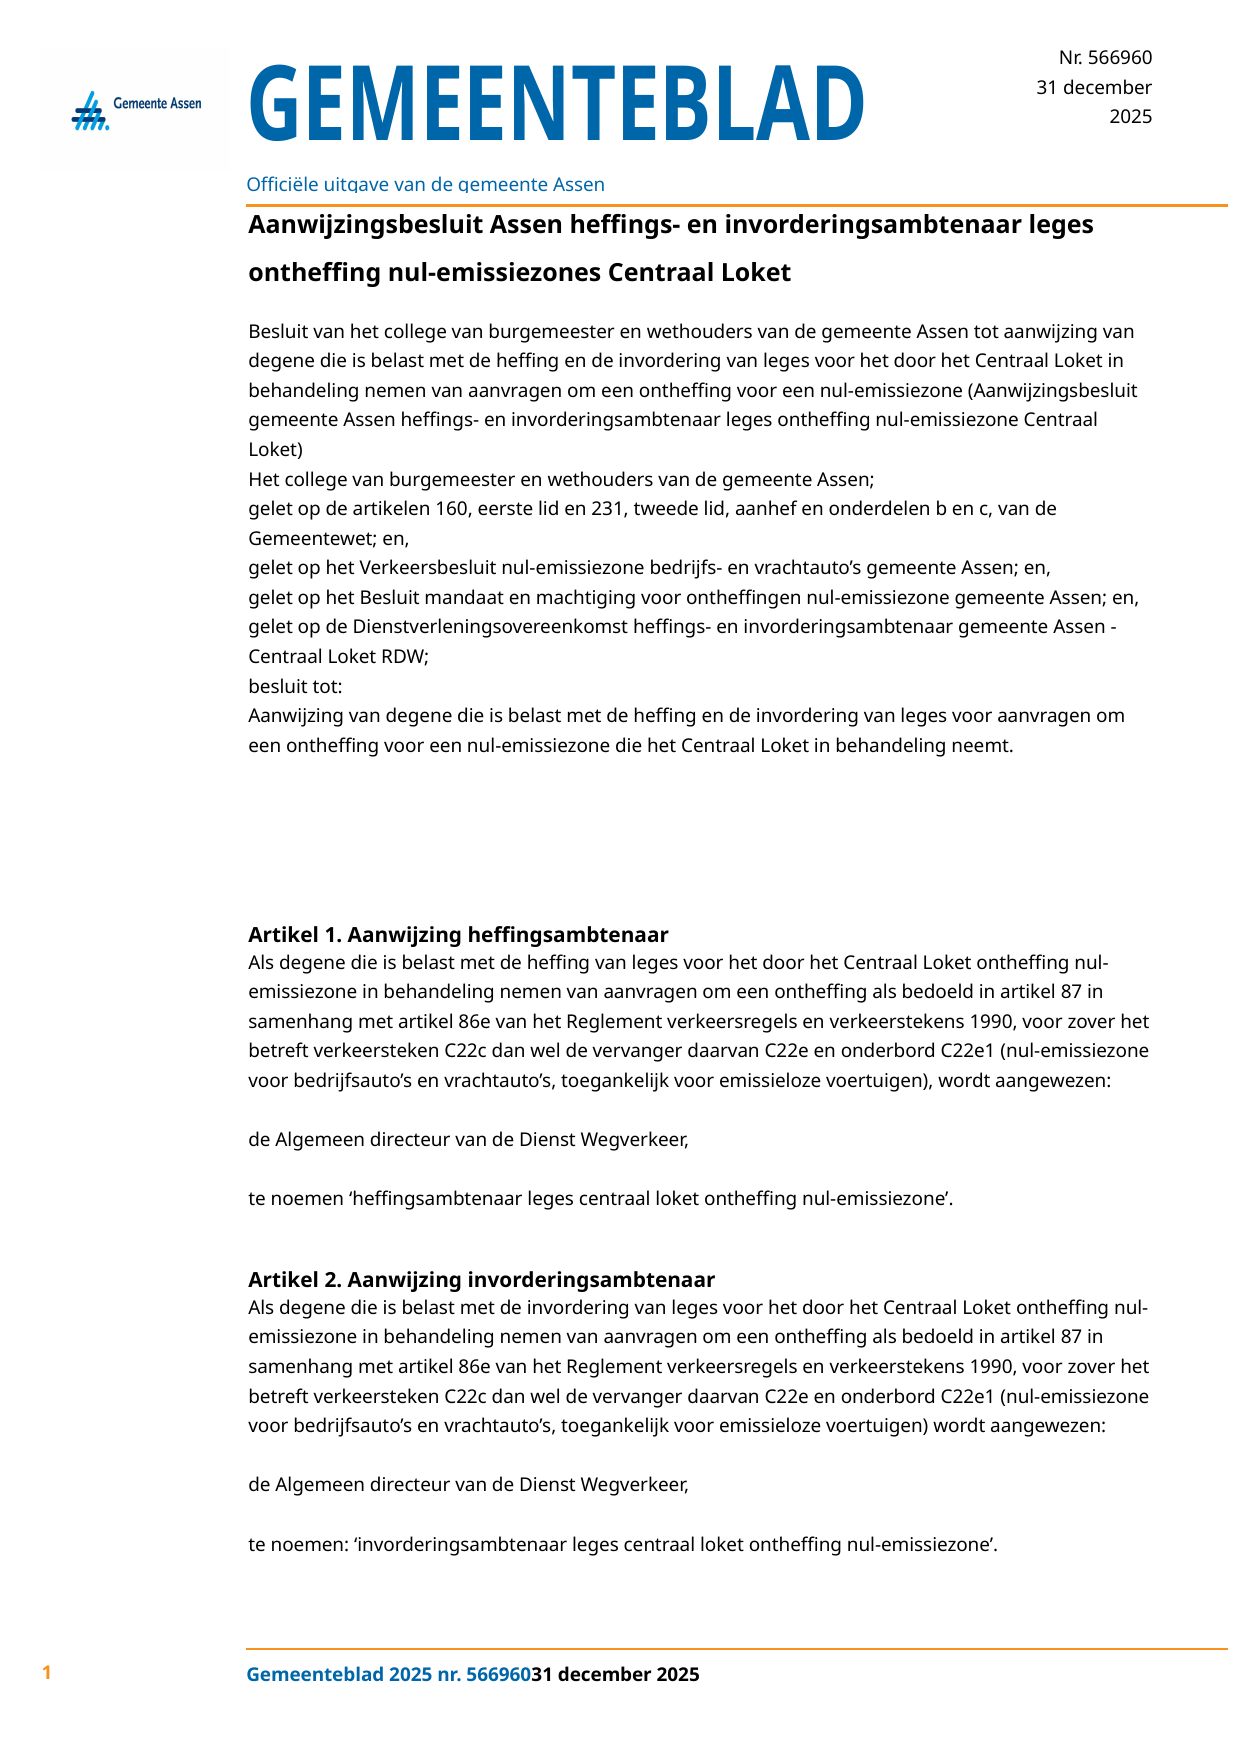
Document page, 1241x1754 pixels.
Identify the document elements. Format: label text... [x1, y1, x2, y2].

picture [41, 47, 231, 172]
text te noemen: ‘invorderingsambtenaar leges centraal loket ontheffing nul-emissiezone’. [248, 1531, 1152, 1556]
text Aanwijzing van degene die is belast met de heffing en de invordering van leges voor aanvragen om een ontheffing voor een nul-emissiezone die het Centraal Loket in behandeling neemt. [248, 702, 1152, 758]
text gelet op de Dienstverleningsovereenkomst heffings- en invorderingsambtenaar gemeente Assen - Centraal Loket RDW; [248, 614, 1152, 669]
text besluit tot: [248, 673, 1152, 699]
text gelet op het Besluit mandaat en machtiging voor ontheffingen nul-emissiezone gemeente Assen; en, [248, 584, 1152, 610]
text gelet op de artikelen 160, eerste lid en 231, tweede lid, aanhef en onderdelen b en c, van de Gemeentewet; en, [248, 495, 1152, 551]
text de Algemeen directeur van de Dienst Wegverkeer, [248, 1472, 1152, 1497]
text te noemen ‘heffingsambtenaar leges centraal loket ontheffing nul-emissiezone’. [248, 1186, 1152, 1211]
text Artikel 1. Aanwijzing heffingsambtenaar [248, 921, 1152, 949]
text Artikel 2. Aanwijzing invorderingsambtenaar [248, 1266, 1152, 1294]
text de Algemeen directeur van de Dienst Wegverkeer, [248, 1126, 1152, 1152]
text Als degene die is belast met de invordering van leges voor het door het Centraal Loket ontheffing nul-emissiezone in behandeling nemen van aanvragen om een ontheffing als bedoeld in artikel 87 in samenhang met artikel 86e van het Reglement verkeersregels en verkeerstekens 1990, voor zover het betreft verkeersteken C22c dan wel de vervanger daarvan C22e en onderbord C22e1 (nul-emissiezone voor bedrijfsauto’s en vrachtauto’s, toegankelijk voor emissieloze voertuigen) wordt aangewezen: [248, 1294, 1152, 1438]
text Als degene die is belast met de heffing van leges voor het door het Centraal Loket ontheffing nul-emissiezone in behandeling nemen van aanvragen om een ontheffing als bedoeld in artikel 87 in samenhang met artikel 86e van het Reglement verkeersregels en verkeerstekens 1990, voor zover het betreft verkeersteken C22c dan wel de vervanger daarvan C22e en onderbord C22e1 (nul-emissiezone voor bedrijfsauto’s en vrachtauto’s, toegankelijk voor emissieloze voertuigen), wordt aangewezen: [248, 949, 1152, 1093]
text Besluit van het college van burgemeester en wethouders van de gemeente Assen tot aanwijzing van degene die is belast met de heffing en de invordering van leges voor het door het Centraal Loket in behandeling nemen van aanvragen om een ontheffing voor een nul-emissiezone (Aanwijzingsbesluit gemeente Assen heffings- en invorderingsambtenaar leges ontheffing nul-emissiezone Centraal Loket) [248, 318, 1152, 462]
text gelet op het Verkeersbesluit nul-emissiezone bedrijfs- en vrachtauto’s gemeente Assen; en, [248, 554, 1152, 580]
text Aanwijzingsbesluit Assen heffings- en invorderingsambtenaar leges ontheffing nul-emissiezones Centraal Loket [248, 207, 1152, 288]
text Het college van burgemeester en wethouders van de gemeente Assen; [248, 466, 1152, 492]
